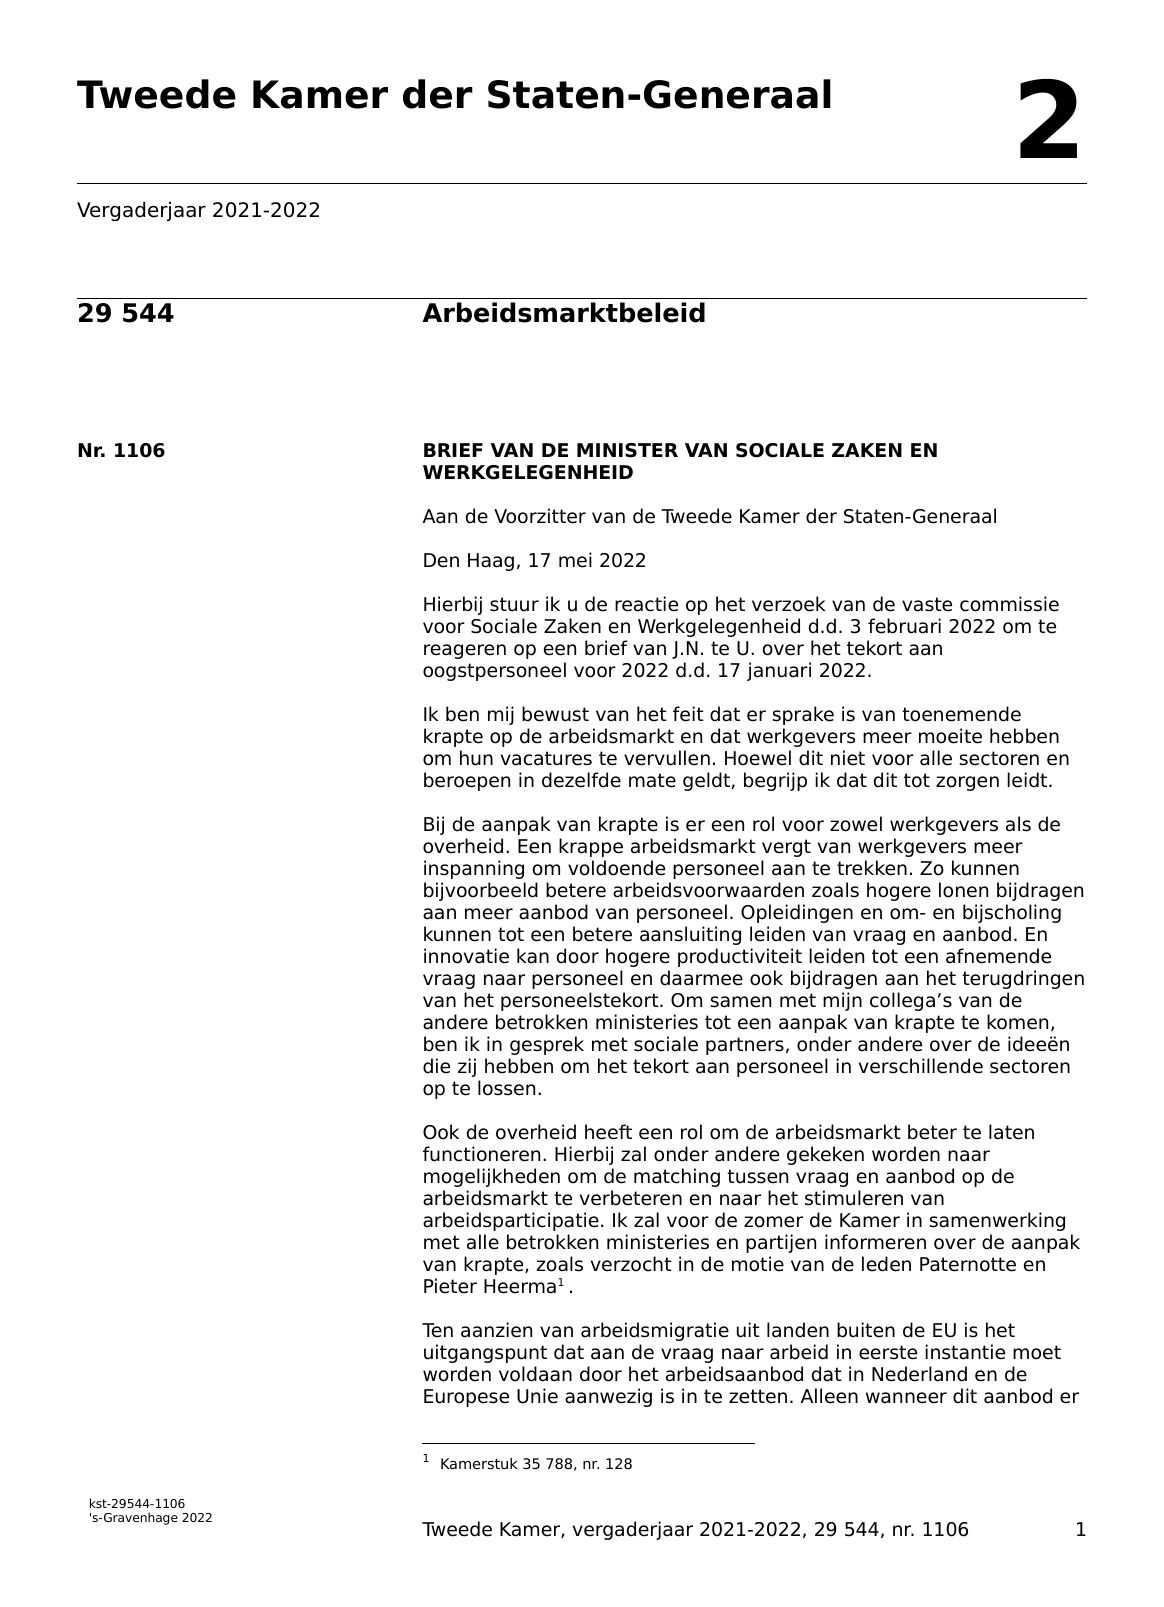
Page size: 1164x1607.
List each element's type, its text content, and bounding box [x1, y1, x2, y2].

text Den Haag, 17 mei 2022 [422, 550, 1087, 572]
text Kamerstuk 35 788, nr. 128 [422, 1452, 1087, 1474]
subtitle 29 544 Arbeidsmarktbeleid [77, 299, 1087, 329]
text Aan de Voorzitter van de Tweede Kamer der Staten-Generaal [422, 506, 1087, 528]
text Ten aanzien van arbeidsmigratie uit landen buiten de EU is het uitgangspunt dat aan de vraag naar arbeid in eerste instantie moet worden voldaan door het arbeidsaanbod dat in Nederland en de Europese Unie aanwezig is in te zetten. Alleen wanneer dit aanbod er [422, 1320, 1087, 1408]
text Hierbij stuur ik u de reactie op het verzoek van de vaste commissie voor Sociale Zaken en Werkgelegenheid d.d. 3 februari 2022 om te reageren op een brief van J.N. te U. over het tekort aan oogstpersoneel voor 2022 d.d. 17 januari 2022. [422, 594, 1087, 682]
subtitle Nr. 1106 BRIEF VAN DE MINISTER VAN SOCIALE ZAKEN EN WERKGELEGENHEID [77, 440, 1087, 484]
text Ook de overheid heeft een rol om de arbeidsmarkt beter te laten functioneren. Hierbij zal onder andere gekeken worden naar mogelijkheden om de matching tussen vraag en aanbod op de arbeidsmarkt te verbeteren en naar het stimuleren van arbeidsparticipatie. Ik zal voor de zomer de Kamer in samenwerking met alle betrokken ministeries en partijen informeren over de aanpak van krapte, zoals verzocht in de motie van de leden Paternotte en Pieter Heerma. [422, 1122, 1087, 1298]
text Bij de aanpak van krapte is er een rol voor zowel werkgevers als de overheid. Een krappe arbeidsmarkt vergt van werkgevers meer inspanning om voldoende personeel aan te trekken. Zo kunnen bijvoorbeeld betere arbeidsvoorwaarden zoals hogere lonen bijdragen aan meer aanbod van personeel. Opleidingen en om- en bijscholing kunnen tot een betere aansluiting leiden van vraag en aanbod. En innovatie kan door hogere productiviteit leiden tot een afnemende vraag naar personeel en daarmee ook bijdragen aan het terugdringen van het personeelstekort. Om samen met mijn collega’s van de andere betrokken ministeries tot een aanpak van krapte te komen, ben ik in gesprek met sociale partners, onder andere over de ideeën die zij hebben om het tekort aan personeel in verschillende sectoren op te lossen. [422, 814, 1087, 1100]
table_header 2 [886, 59, 1087, 183]
table_cell Vergaderjaar 2021-2022 [77, 184, 1087, 298]
text Ik ben mij bewust van het feit dat er sprake is van toenemende krapte op de arbeidsmarkt en dat werkgevers meer moeite hebben om hun vacatures te vervullen. Hoewel dit niet voor alle sectoren en beroepen in dezelfde mate geldt, begrijp ik dat dit tot zorgen leidt. [422, 704, 1087, 792]
text 's-Gravenhage 2022 [88, 1511, 323, 1525]
text kst-29544-1106 [88, 1497, 323, 1511]
table_header Tweede Kamer der Staten-Generaal [77, 59, 886, 183]
